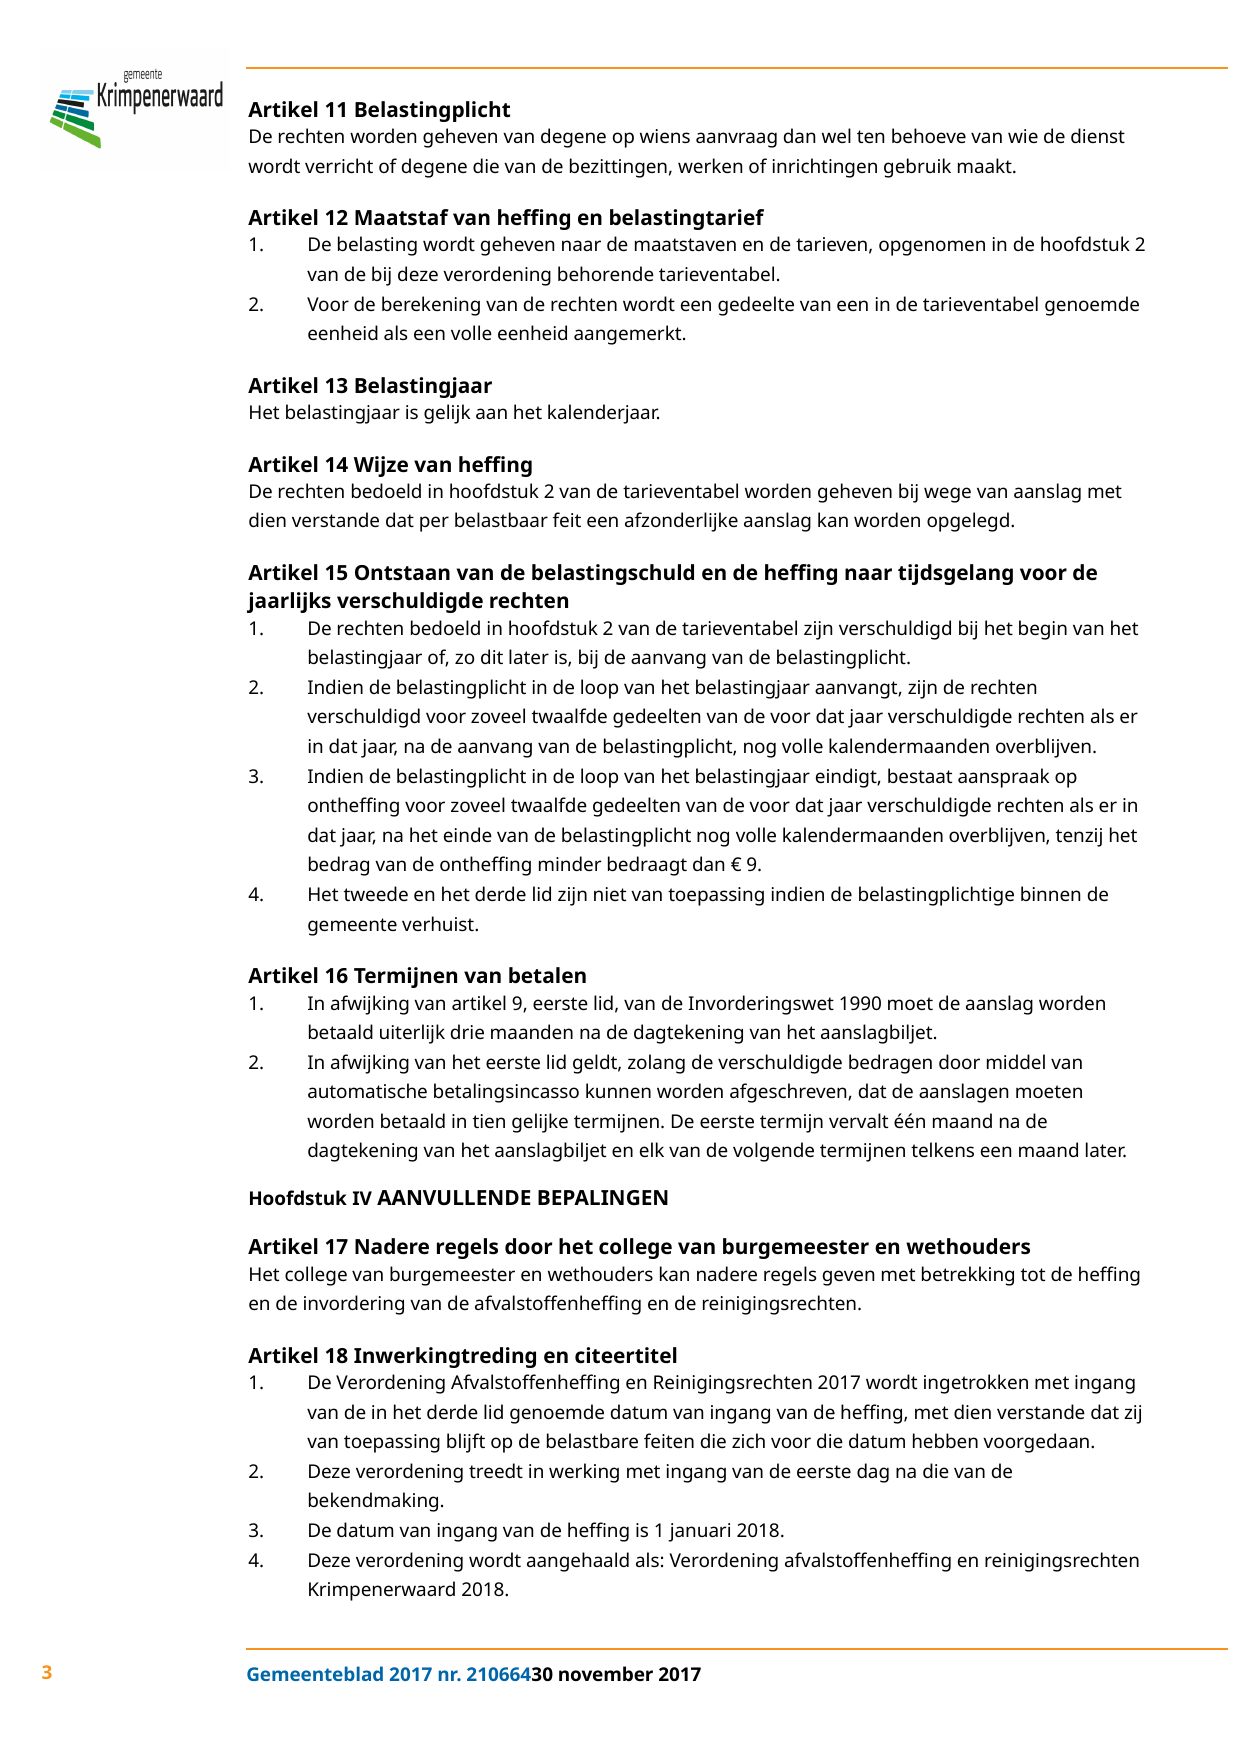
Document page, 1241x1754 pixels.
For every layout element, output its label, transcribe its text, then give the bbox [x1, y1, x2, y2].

list In afwijking van artikel 9, eerste lid, van de Invorderingswet 1990 moet de aanslag worden betaald uiterlijk drie maanden na de dagtekening van het aanslagbiljet. [248, 990, 1152, 1045]
list Indien de belastingplicht in de loop van het belastingjaar eindigt, bestaat aanspraak op ontheffing voor zoveel twaalfde gedeelten van de voor dat jaar verschuldigde rechten als er in dat jaar, na het einde van de belastingplicht nog volle kalendermaanden overblijven, tenzij het bedrag van de ontheffing minder bedraagt dan € 9. [248, 763, 1152, 877]
picture [41, 47, 231, 172]
text De rechten worden geheven van degene op wiens aanvraag dan wel ten behoeve van wie de dienst wordt verricht of degene die van de bezittingen, werken of inrichtingen gebruik maakt. [248, 123, 1152, 178]
text Het college van burgemeester en wethouders kan nadere regels geven met betrekking tot de heffing en de invordering van de afvalstoffenheffing en de reinigingsrechten. [248, 1261, 1152, 1316]
list Voor de berekening van de rechten wordt een gedeelte van een in de tarieventabel genoemde eenheid als een volle eenheid aangemerkt. [248, 291, 1152, 346]
text Artikel 14 Wijze van heffing [248, 450, 1152, 478]
text Hoofdstuk IV AANVULLENDE BEPALINGEN [248, 1183, 1152, 1212]
list De belasting wordt geheven naar de maatstaven en de tarieven, opgenomen in de hoofdstuk 2 van de bij deze verordening behorende tarieventabel. [248, 232, 1152, 287]
text Artikel 12 Maatstaf van heffing en belastingtarief [248, 203, 1152, 232]
list De datum van ingang van de heffing is 1 januari 2018. [248, 1517, 1152, 1543]
text Artikel 15 Ontstaan van de belastingschuld en de heffing naar tijdsgelang voor de jaarlijks verschuldigde rechten [248, 558, 1152, 615]
list Het tweede en het derde lid zijn niet van toepassing indien de belastingplichtige binnen de gemeente verhuist. [248, 881, 1152, 937]
list De Verordening Afvalstoffenheffing en Reinigingsrechten 2017 wordt ingetrokken met ingang van de in het derde lid genoemde datum van ingang van de heffing, met dien verstande dat zij van toepassing blijft op de belastbare feiten die zich voor die datum hebben voorgedaan. [248, 1369, 1152, 1454]
text Artikel 18 Inwerkingtreding en citeertitel [248, 1341, 1152, 1369]
text De rechten bedoeld in hoofdstuk 2 van de tarieventabel worden geheven bij wege van aanslag met dien verstande dat per belastbaar feit een afzonderlijke aanslag kan worden opgelegd. [248, 478, 1152, 533]
list Deze verordening wordt aangehaald als: Verordening afvalstoffenheffing en reinigingsrechten Krimpenerwaard 2018. [248, 1547, 1152, 1602]
text Artikel 17 Nadere regels door het college van burgemeester en wethouders [248, 1232, 1152, 1261]
list De rechten bedoeld in hoofdstuk 2 van de tarieventabel zijn verschuldigd bij het begin van het belastingjaar of, zo dit later is, bij de aanvang van de belastingplicht. [248, 615, 1152, 670]
text Het belastingjaar is gelijk aan het kalenderjaar. [248, 399, 1152, 425]
text Artikel 13 Belastingjaar [248, 371, 1152, 399]
text Artikel 11 Belastingplicht [248, 95, 1152, 123]
list In afwijking van het eerste lid geldt, zolang de verschuldigde bedragen door middel van automatische betalingsincasso kunnen worden afgeschreven, dat de aanslagen moeten worden betaald in tien gelijke termijnen. De eerste termijn vervalt één maand na de dagtekening van het aanslagbiljet en elk van de volgende termijnen telkens een maand later. [248, 1049, 1152, 1163]
text Artikel 16 Termijnen van betalen [248, 961, 1152, 990]
list Indien de belastingplicht in de loop van het belastingjaar aanvangt, zijn de rechten verschuldigd voor zoveel twaalfde gedeelten van de voor dat jaar verschuldigde rechten als er in dat jaar, na de aanvang van de belastingplicht, nog volle kalendermaanden overblijven. [248, 674, 1152, 759]
list Deze verordening treedt in werking met ingang van de eerste dag na die van de bekendmaking. [248, 1458, 1152, 1513]
